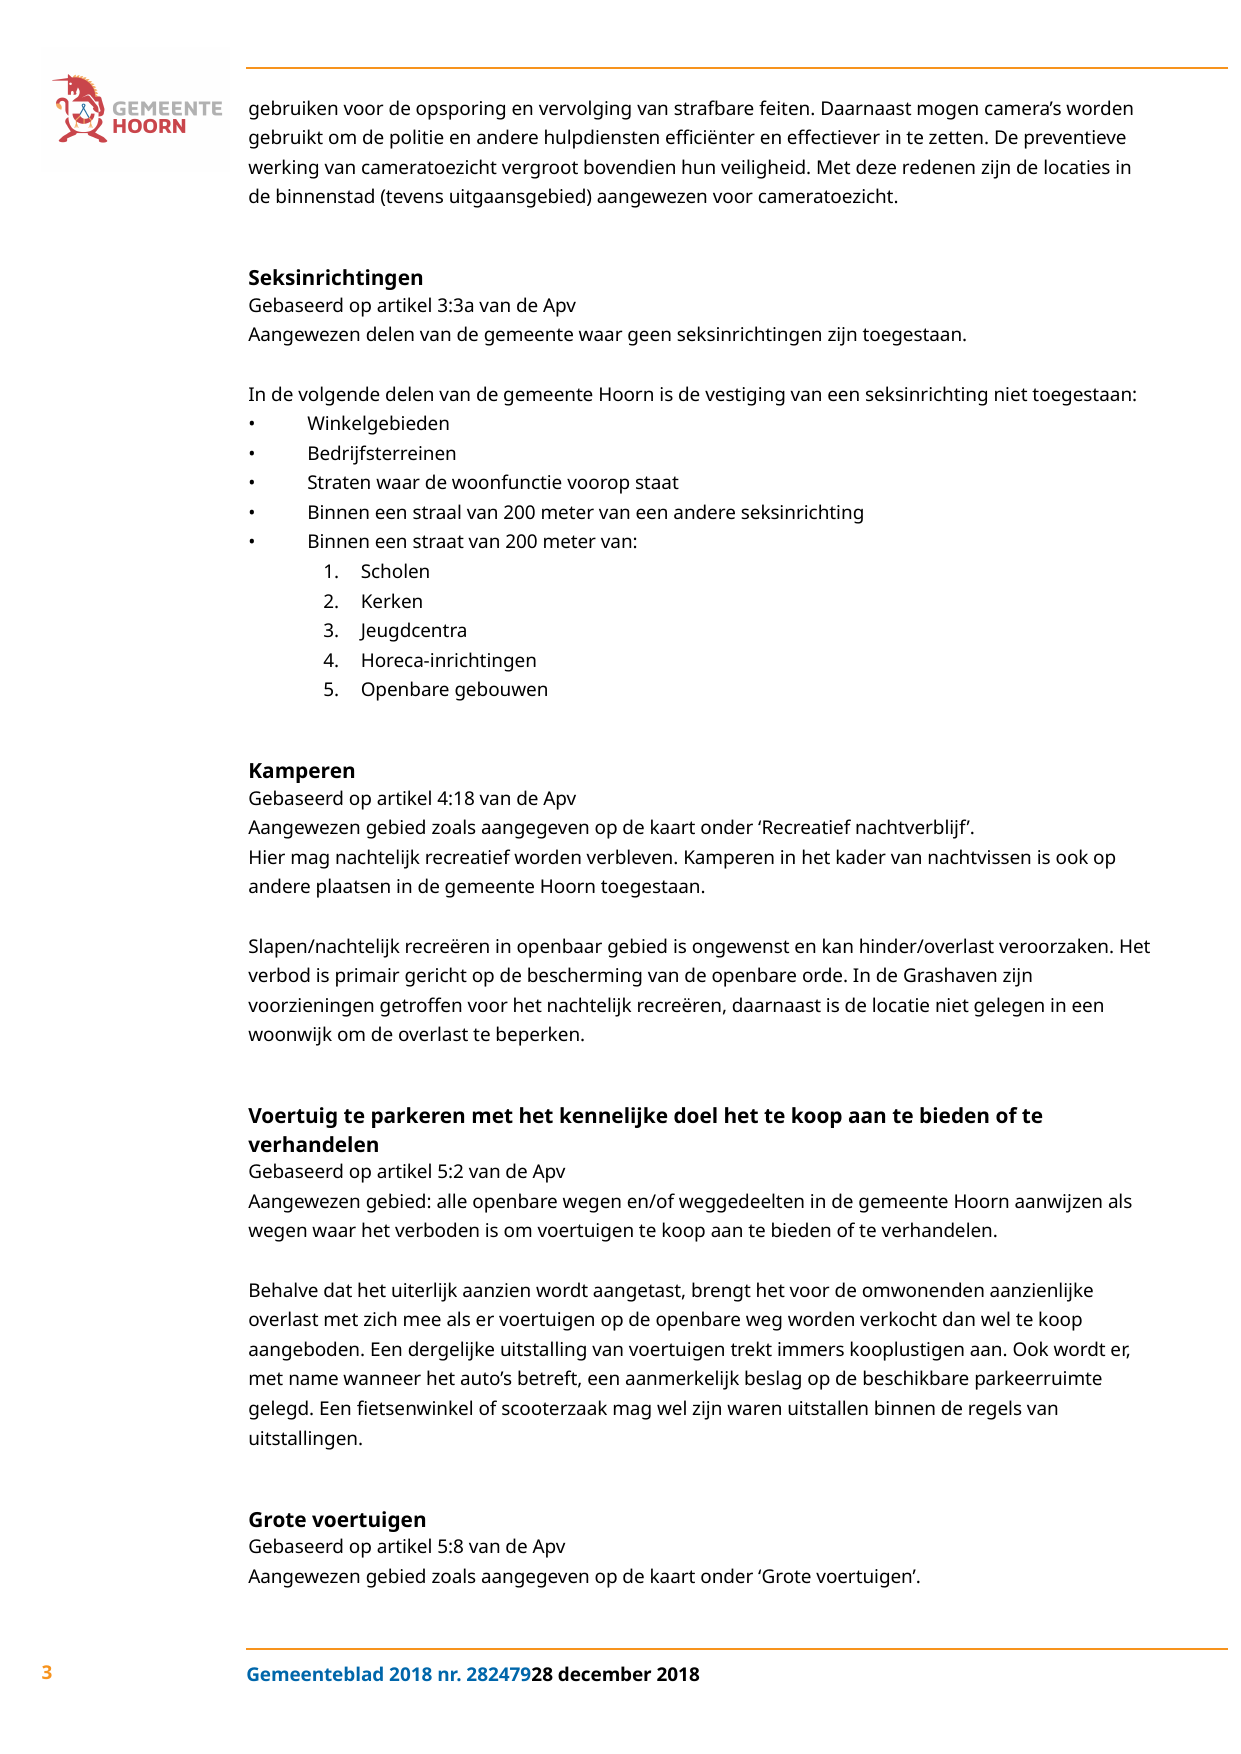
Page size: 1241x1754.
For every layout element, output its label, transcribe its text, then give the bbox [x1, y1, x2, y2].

text Hier mag nachtelijk recreatief worden verbleven. Kamperen in het kader van nachtvissen is ook op andere plaatsen in de gemeente Hoorn toegestaan. [248, 844, 1152, 899]
text Grote voertuigen [248, 1505, 1152, 1533]
text Kamperen [248, 757, 1152, 785]
text Aangewezen gebied zoals aangegeven op de kaart onder ‘Grote voertuigen’. [248, 1563, 1152, 1588]
text Aangewezen delen van de gemeente waar geen seksinrichtingen zijn toegestaan. [248, 322, 1152, 347]
list Binnen een straat van 200 meter van: [248, 529, 1152, 554]
text Aangewezen gebied: alle openbare wegen en/of weggedeelten in de gemeente Hoorn aanwijzen als wegen waar het verboden is om voertuigen te koop aan te bieden of te verhandelen. [248, 1188, 1152, 1243]
text Slapen/nachtelijk recreëren in openbaar gebied is ongewenst en kan hinder/overlast veroorzaken. Het verbod is primair gericht op de bescherming van de openbare orde. In de Grashaven zijn voorzieningen getroffen voor het nachtelijk recreëren, daarnaast is de locatie niet gelegen in een woonwijk om de overlast te beperken. [248, 933, 1152, 1047]
list Straten waar de woonfunctie voorop staat [248, 469, 1152, 495]
text Aangewezen gebied zoals aangegeven op de kaart onder ‘Recreatief nachtverblijf’. [248, 814, 1152, 840]
list Jeugdcentra [323, 617, 1152, 643]
list Horeca-inrichtingen [323, 647, 1152, 673]
text Gebaseerd op artikel 5:2 van de Apv [248, 1158, 1152, 1184]
text Gebaseerd op artikel 3:3a van de Apv [248, 292, 1152, 318]
text Voertuig te parkeren met het kennelijke doel het te koop aan te bieden of te verhandelen [248, 1102, 1152, 1158]
text Behalve dat het uiterlijk aanzien wordt aangetast, brengt het voor de omwonenden aanzienlijke overlast met zich mee als er voertuigen op de openbare weg worden verkocht dan wel te koop aangeboden. Een dergelijke uitstalling van voertuigen trekt immers kooplustigen aan. Ook wordt er, met name wanneer het auto’s betreft, een aanmerkelijk beslag op de beschikbare parkeerruimte gelegd. Een fietsenwinkel of scooterzaak mag wel zijn waren uitstallen binnen de regels van uitstallingen. [248, 1277, 1152, 1451]
list Winkelgebieden [248, 410, 1152, 436]
text gebruiken voor de opsporing en vervolging van strafbare feiten. Daarnaast mogen camera’s worden gebruikt om de politie en andere hulpdiensten efficiënter en effectiever in te zetten. De preventieve werking van cameratoezicht vergroot bovendien hun veiligheid. Met deze redenen zijn de locaties in de binnenstad (tevens uitgaansgebied) aangewezen voor cameratoezicht. [248, 95, 1152, 209]
list Binnen een straal van 200 meter van een andere seksinrichting [248, 499, 1152, 525]
list Bedrijfsterreinen [248, 440, 1152, 466]
list Openbare gebouwen [323, 677, 1152, 702]
text Gebaseerd op artikel 4:18 van de Apv [248, 785, 1152, 811]
text Seksinrichtingen [248, 263, 1152, 292]
list Scholen [323, 558, 1152, 584]
picture [41, 47, 231, 172]
text Gebaseerd op artikel 5:8 van de Apv [248, 1533, 1152, 1559]
text In de volgende delen van de gemeente Hoorn is de vestiging van een seksinrichting niet toegestaan: [248, 381, 1152, 406]
list Kerken [323, 588, 1152, 613]
